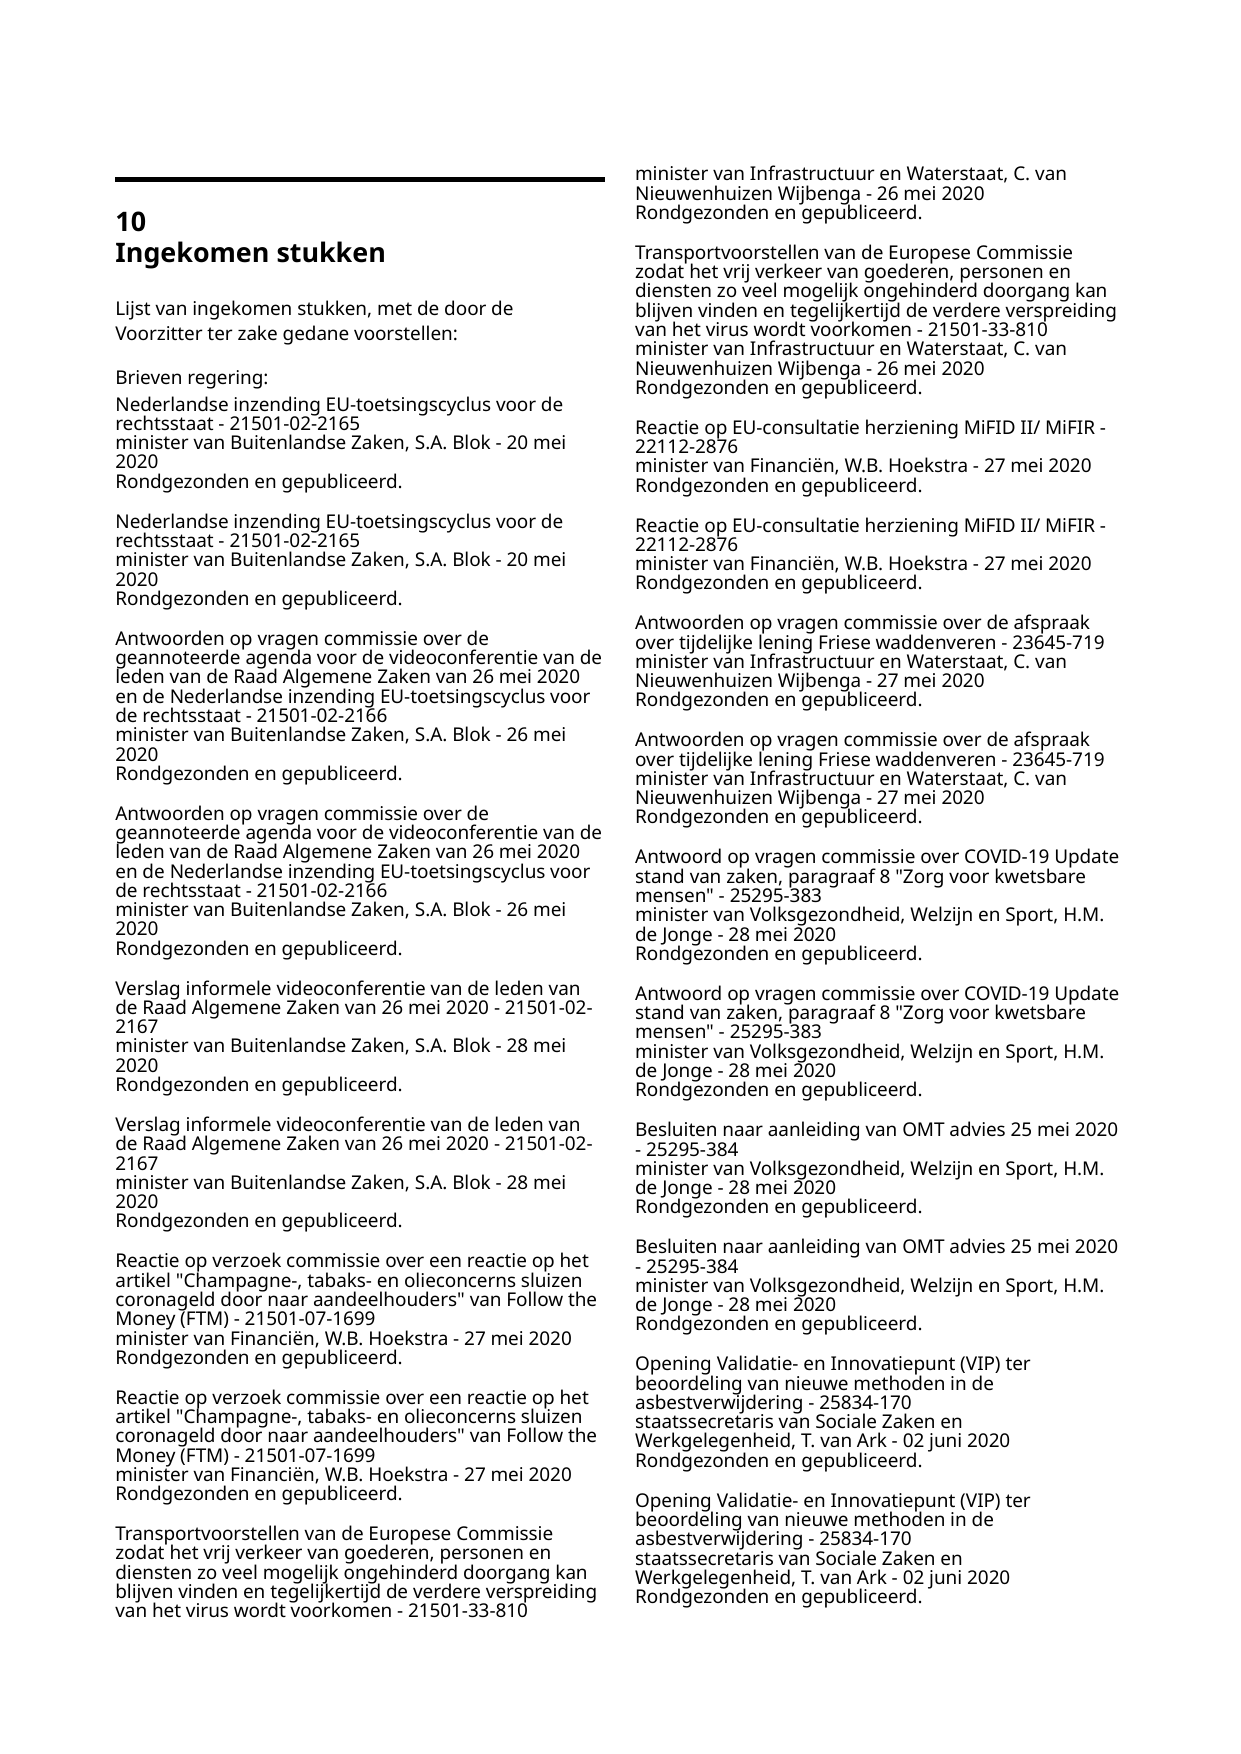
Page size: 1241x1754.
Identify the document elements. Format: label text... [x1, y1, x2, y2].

text Brieven regering: [115, 364, 605, 390]
text Antwoord op vragen commissie over COVID-19 Update stand van zaken, paragraaf 8 "Zorg voor kwetsbare mensen" - 25295-383 [635, 848, 1125, 906]
text Rondgezonden en gepubliceerd. [635, 1081, 1125, 1101]
text Nederlandse inzending EU-toetsingscyclus voor de rechtsstaat - 21501-02-2165 [115, 513, 605, 551]
text minister van Infrastructuur en Waterstaat, C. van Nieuwenhuizen Wijbenga - 27 mei 2020 [635, 770, 1125, 808]
text Rondgezonden en gepubliceerd. [115, 1349, 605, 1368]
text Opening Validatie- en Innovatiepunt (VIP) ter beoordeling van nieuwe methoden in de asbestverwijdering - 25834-170 [635, 1355, 1125, 1413]
text Rondgezonden en gepubliceerd. [635, 808, 1125, 828]
text minister van Volksgezondheid, Welzijn en Sport, H.M. de Jonge - 28 mei 2020 [635, 1277, 1125, 1315]
text minister van Financiën, W.B. Hoekstra - 27 mei 2020 [635, 555, 1125, 574]
text minister van Buitenlandse Zaken, S.A. Blok - 28 mei 2020 [115, 1174, 605, 1212]
text staatssecretaris van Sociale Zaken en Werkgelegenheid, T. van Ark - 02 juni 2020 [635, 1549, 1125, 1588]
text Antwoorden op vragen commissie over de afspraak over tijdelijke lening Friese waddenveren - 23645-719 [635, 731, 1125, 770]
text Opening Validatie- en Innovatiepunt (VIP) ter beoordeling van nieuwe methoden in de asbestverwijdering - 25834-170 [635, 1492, 1125, 1549]
text minister van Infrastructuur en Waterstaat, C. van Nieuwenhuizen Wijbenga - 27 mei 2020 [635, 653, 1125, 691]
text Antwoord op vragen commissie over COVID-19 Update stand van zaken, paragraaf 8 "Zorg voor kwetsbare mensen" - 25295-383 [635, 985, 1125, 1043]
text minister van Buitenlandse Zaken, S.A. Blok - 20 mei 2020 [115, 434, 605, 473]
text Rondgezonden en gepubliceerd. [115, 473, 605, 492]
text Reactie op verzoek commissie over een reactie op het artikel "Champagne-, tabaks- en olieconcerns sluizen coronageld door naar aandeelhouders" van Follow the Money (FTM) - 21501-07-1699 [115, 1252, 605, 1329]
text minister van Volksgezondheid, Welzijn en Sport, H.M. de Jonge - 28 mei 2020 [635, 906, 1125, 945]
text minister van Volksgezondheid, Welzijn en Sport, H.M. de Jonge - 28 mei 2020 [635, 1160, 1125, 1198]
text minister van Buitenlandse Zaken, S.A. Blok - 26 mei 2020 [115, 726, 605, 765]
text Ingekomen stukken [115, 239, 605, 283]
text Rondgezonden en gepubliceerd. [635, 379, 1125, 398]
text Rondgezonden en gepubliceerd. [635, 691, 1125, 711]
text Besluiten naar aanleiding van OMT advies 25 mei 2020 - 25295-384 [635, 1238, 1125, 1277]
text Rondgezonden en gepubliceerd. [115, 1485, 605, 1504]
text minister van Financiën, W.B. Hoekstra - 27 mei 2020 [115, 1466, 605, 1485]
text minister van Infrastructuur en Waterstaat, C. van Nieuwenhuizen Wijbenga - 26 mei 2020 [635, 165, 1125, 204]
text Transportvoorstellen van de Europese Commissie zodat het vrij verkeer van goederen, personen en diensten zo veel mogelijk ongehinderd doorgang kan blijven vinden en tegelijkertijd de verdere verspreiding van het virus wordt voorkomen - 21501-33-810 [635, 244, 1125, 340]
text minister van Buitenlandse Zaken, S.A. Blok - 20 mei 2020 [115, 551, 605, 590]
text Rondgezonden en gepubliceerd. [115, 1076, 605, 1095]
text minister van Buitenlandse Zaken, S.A. Blok - 26 mei 2020 [115, 901, 605, 940]
text Antwoorden op vragen commissie over de geannoteerde agenda voor de videoconferentie van de leden van de Raad Algemene Zaken van 26 mei 2020 en de Nederlandse inzending EU-toetsingscyclus voor de rechtsstaat - 21501-02-2166 [115, 805, 605, 901]
text Rondgezonden en gepubliceerd. [635, 945, 1125, 964]
text Rondgezonden en gepubliceerd. [635, 574, 1125, 594]
text minister van Financiën, W.B. Hoekstra - 27 mei 2020 [115, 1329, 605, 1349]
text Rondgezonden en gepubliceerd. [635, 1198, 1125, 1218]
text Rondgezonden en gepubliceerd. [115, 1212, 605, 1232]
text Rondgezonden en gepubliceerd. [115, 940, 605, 959]
text Rondgezonden en gepubliceerd. [115, 765, 605, 784]
text Verslag informele videoconferentie van de leden van de Raad Algemene Zaken van 26 mei 2020 - 21501-02-2167 [115, 1116, 605, 1174]
text Reactie op EU-consultatie herziening MiFID II/ MiFIR - 22112-2876 [635, 419, 1125, 457]
text Lijst van ingekomen stukken, met de door de Voorzitter ter zake gedane voorstellen: [115, 295, 605, 346]
text minister van Financiën, W.B. Hoekstra - 27 mei 2020 [635, 457, 1125, 477]
text Reactie op EU-consultatie herziening MiFID II/ MiFIR - 22112-2876 [635, 517, 1125, 555]
text Rondgezonden en gepubliceerd. [635, 477, 1125, 496]
text Besluiten naar aanleiding van OMT advies 25 mei 2020 - 25295-384 [635, 1121, 1125, 1160]
text minister van Volksgezondheid, Welzijn en Sport, H.M. de Jonge - 28 mei 2020 [635, 1043, 1125, 1081]
text Nederlandse inzending EU-toetsingscyclus voor de rechtsstaat - 21501-02-2165 [115, 396, 605, 434]
text Rondgezonden en gepubliceerd. [635, 1452, 1125, 1471]
text Transportvoorstellen van de Europese Commissie zodat het vrij verkeer van goederen, personen en diensten zo veel mogelijk ongehinderd doorgang kan blijven vinden en tegelijkertijd de verdere verspreiding van het virus wordt voorkomen - 21501-33-810 [115, 1525, 605, 1621]
text minister van Infrastructuur en Waterstaat, C. van Nieuwenhuizen Wijbenga - 26 mei 2020 [635, 340, 1125, 379]
text Rondgezonden en gepubliceerd. [635, 1588, 1125, 1607]
text Antwoorden op vragen commissie over de geannoteerde agenda voor de videoconferentie van de leden van de Raad Algemene Zaken van 26 mei 2020 en de Nederlandse inzending EU-toetsingscyclus voor de rechtsstaat - 21501-02-2166 [115, 630, 605, 726]
text Verslag informele videoconferentie van de leden van de Raad Algemene Zaken van 26 mei 2020 - 21501-02-2167 [115, 980, 605, 1037]
text Reactie op verzoek commissie over een reactie op het artikel "Champagne-, tabaks- en olieconcerns sluizen coronageld door naar aandeelhouders" van Follow the Money (FTM) - 21501-07-1699 [115, 1389, 605, 1466]
text staatssecretaris van Sociale Zaken en Werkgelegenheid, T. van Ark - 02 juni 2020 [635, 1413, 1125, 1452]
text Antwoorden op vragen commissie over de afspraak over tijdelijke lening Friese waddenveren - 23645-719 [635, 614, 1125, 653]
text Rondgezonden en gepubliceerd. [635, 204, 1125, 223]
text Rondgezonden en gepubliceerd. [115, 590, 605, 609]
text Rondgezonden en gepubliceerd. [635, 1315, 1125, 1335]
text minister van Buitenlandse Zaken, S.A. Blok - 28 mei 2020 [115, 1037, 605, 1076]
text 10 [115, 203, 605, 239]
